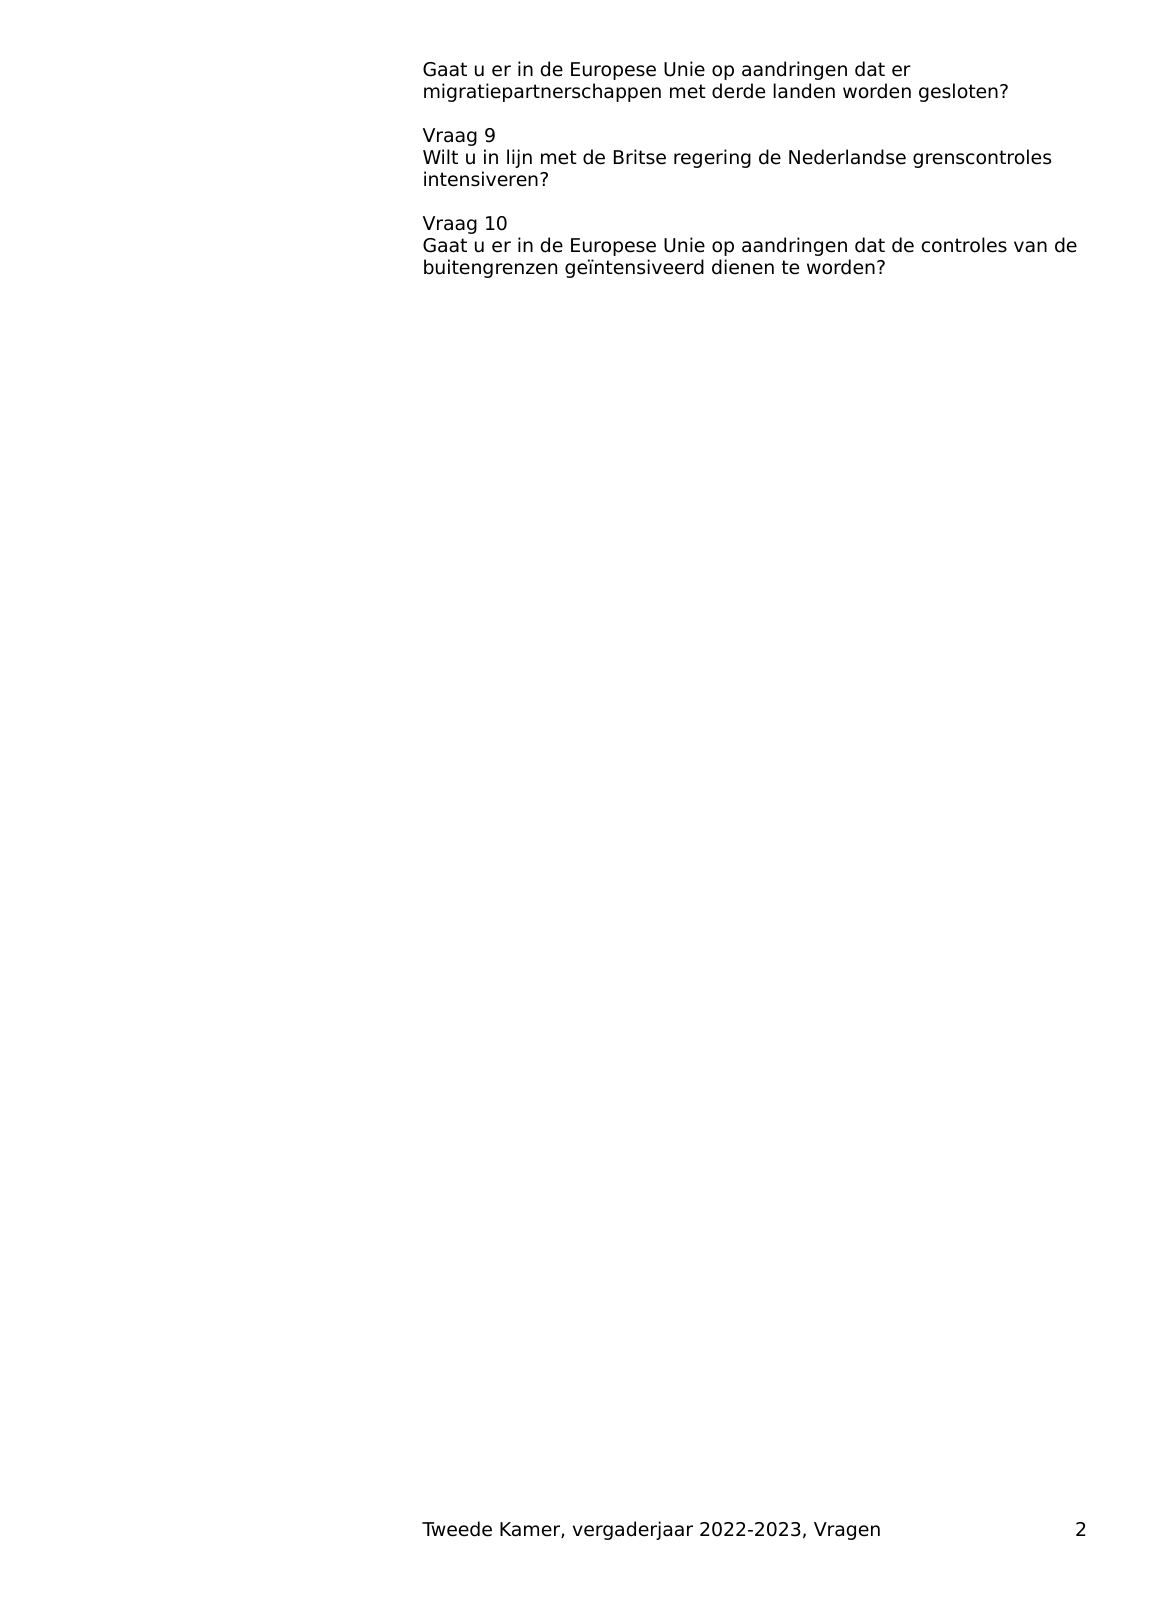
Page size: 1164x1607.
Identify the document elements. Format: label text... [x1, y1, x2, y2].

text Gaat u er in de Europese Unie op aandringen dat er migratiepartnerschappen met derde landen worden gesloten? [422, 59, 1087, 103]
text Wilt u in lijn met de Britse regering de Nederlandse grenscontroles intensiveren? [422, 147, 1087, 191]
text Gaat u er in de Europese Unie op aandringen dat de controles van de buitengrenzen geïntensiveerd dienen te worden? [422, 235, 1087, 279]
text Vraag 10 [422, 213, 1087, 235]
text Vraag 9 [422, 125, 1087, 147]
